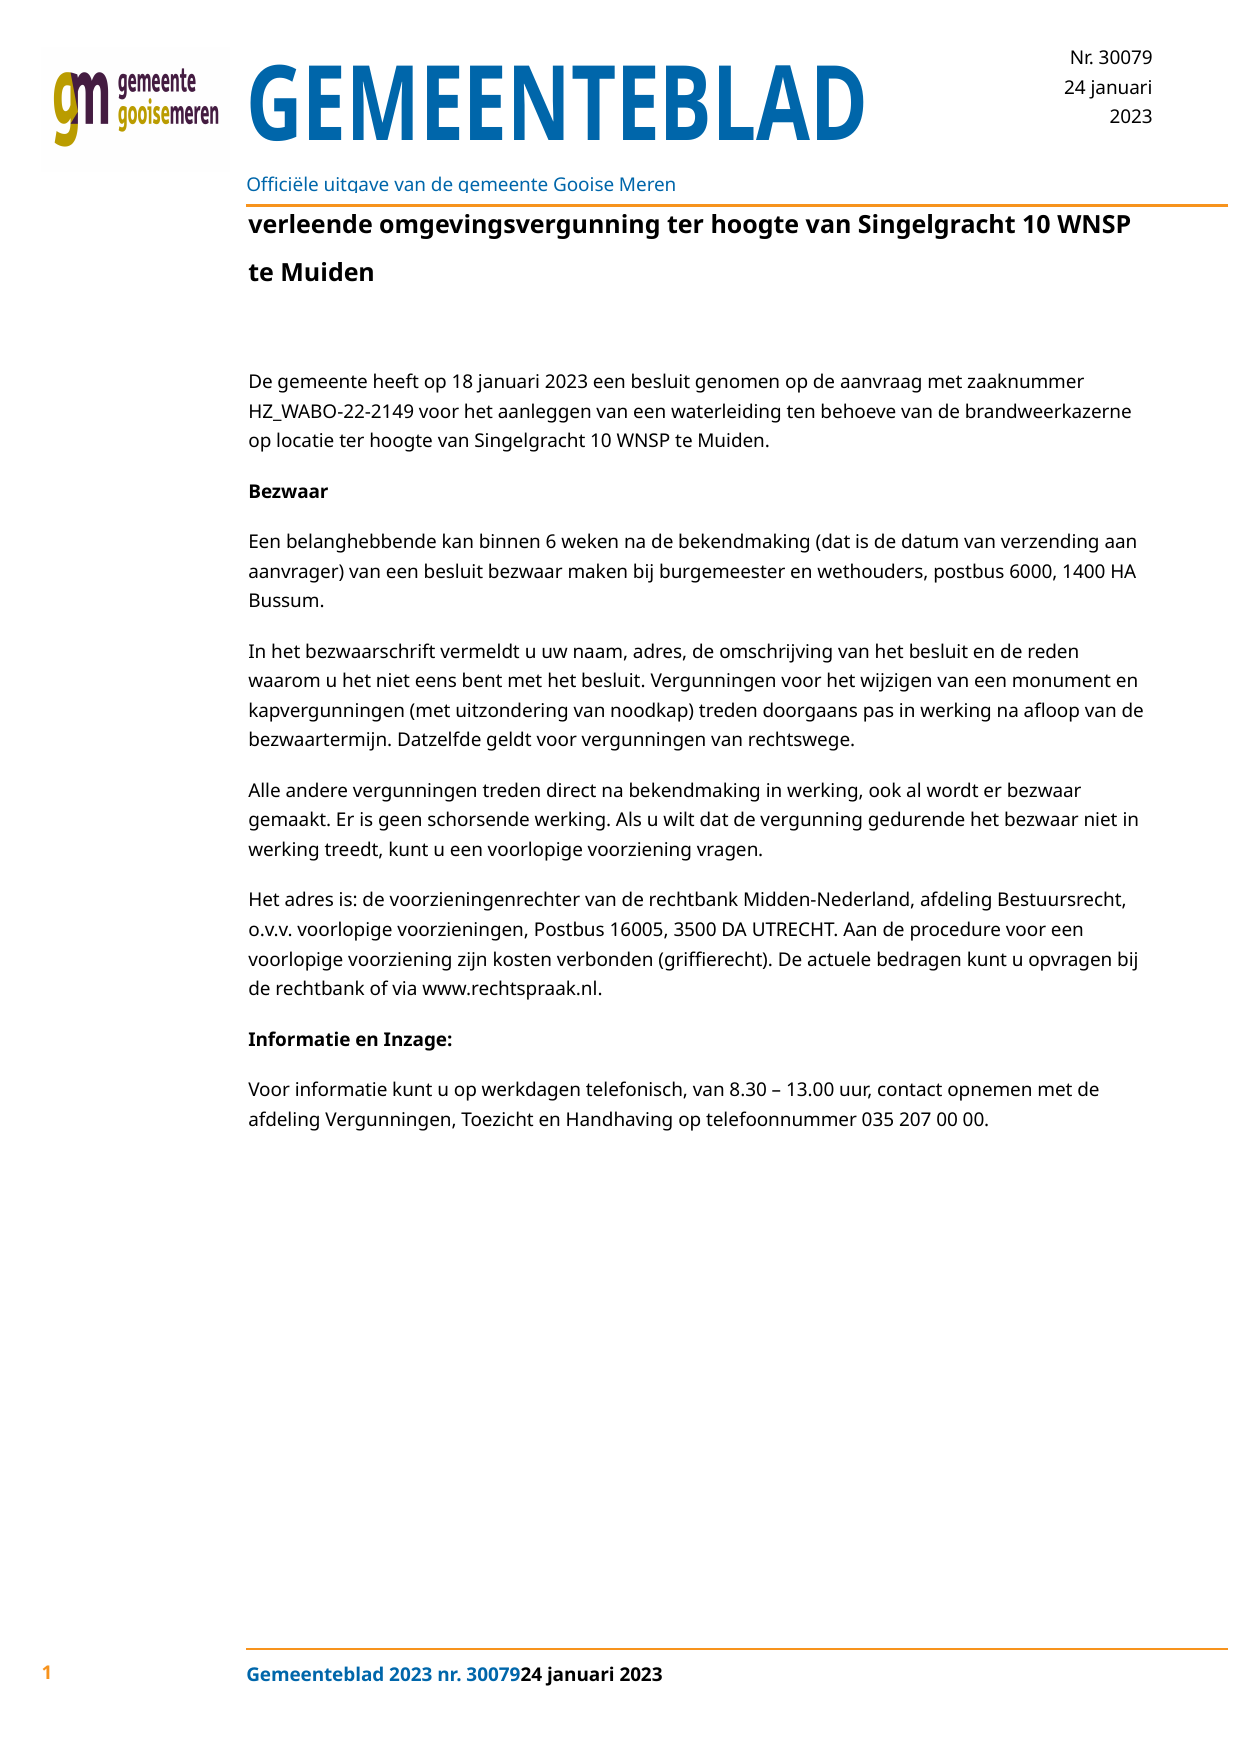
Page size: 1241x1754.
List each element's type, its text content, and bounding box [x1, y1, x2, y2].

text Alle andere vergunningen treden direct na bekendmaking in werking, ook al wordt er bezwaar gemaakt. Er is geen schorsende werking. Als u wilt dat de vergunning gedurende het bezwaar niet in werking treedt, kunt u een voorlopige voorziening vragen. [248, 777, 1152, 862]
text In het bezwaarschrift vermeldt u uw naam, adres, de omschrijving van het besluit en de reden waarom u het niet eens bent met het besluit. Vergunningen voor het wijzigen van een monument en kapvergunningen (met uitzondering van noodkap) treden doorgaans pas in werking na afloop van de bezwaartermijn. Datzelfde geldt voor vergunningen van rechtswege. [248, 638, 1152, 752]
text Informatie en Inzage: [248, 1026, 1152, 1052]
text Bezwaar [248, 478, 1152, 504]
text verleende omgevingsvergunning ter hoogte van Singelgracht 10 WNSP te Muiden [248, 207, 1152, 288]
text Voor informatie kunt u op werkdagen telefonisch, van 8.30 – 13.00 uur, contact opnemen met de afdeling Vergunningen, Toezicht en Handhaving op telefoonnummer 035 207 00 00. [248, 1076, 1152, 1132]
picture [41, 47, 231, 172]
text Het adres is: de voorzieningenrechter van de rechtbank Midden-Nederland, afdeling Bestuursrecht, o.v.v. voorlopige voorzieningen, Postbus 16005, 3500 DA UTRECHT. Aan de procedure voor een voorlopige voorziening zijn kosten verbonden (griffierecht). De actuele bedragen kunt u opvragen bij de rechtbank of via www.rechtspraak.nl. [248, 887, 1152, 1001]
text Een belanghebbende kan binnen 6 weken na de bekendmaking (dat is de datum van verzending aan aanvrager) van een besluit bezwaar maken bij burgemeester en wethouders, postbus 6000, 1400 HA Bussum. [248, 528, 1152, 613]
text De gemeente heeft op 18 januari 2023 een besluit genomen op de aanvraag met zaaknummer HZ_WABO-22-2149 voor het aanleggen van een waterleiding ten behoeve van de brandweerkazerne op locatie ter hoogte van Singelgracht 10 WNSP te Muiden. [248, 368, 1152, 453]
